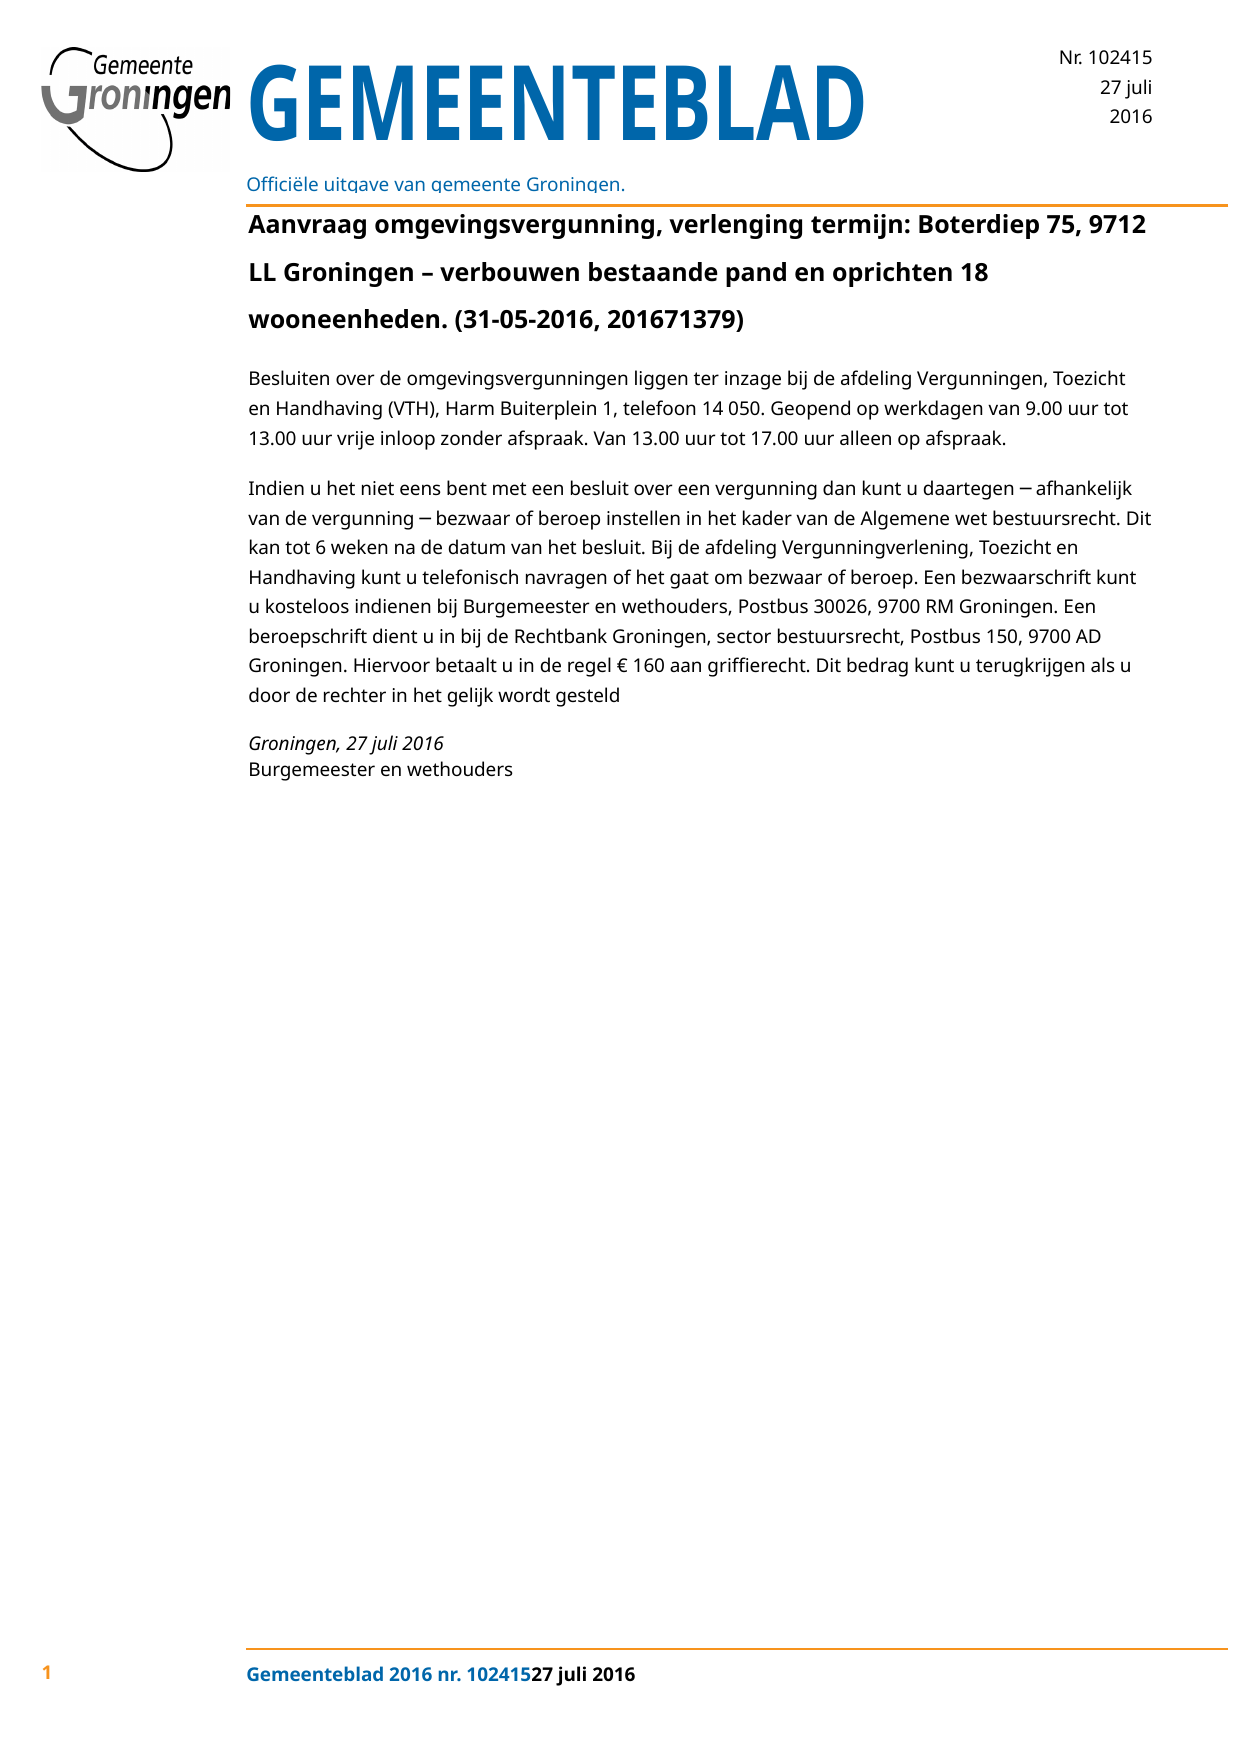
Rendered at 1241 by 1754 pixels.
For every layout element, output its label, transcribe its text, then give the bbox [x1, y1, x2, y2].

text Besluiten over de omgevingsvergunningen liggen ter inzage bij de afdeling Vergunningen, Toezicht en Handhaving (VTH), Harm Buiterplein 1, telefoon 14 050. Geopend op werkdagen van 9.00 uur tot 13.00 uur vrije inloop zonder afspraak. Van 13.00 uur tot 17.00 uur alleen op afspraak. [248, 366, 1152, 450]
text Burgemeester en wethouders [248, 756, 1152, 781]
picture [41, 47, 231, 172]
text Indien u het niet eens bent met een besluit over een vergunning dan kunt u daartegen ─ afhankelijk van de vergunning ─ bezwaar of beroep instellen in het kader van de Algemene wet bestuursrecht. Dit kan tot 6 weken na de datum van het besluit. Bij de afdeling Vergunningverlening, Toezicht en Handhaving kunt u telefonisch navragen of het gaat om bezwaar of beroep. Een bezwaarschrift kunt u kosteloos indienen bij Burgemeester en wethouders, Postbus 30026, 9700 RM Groningen. Een beroepschrift dient u in bij de Rechtbank Groningen, sector bestuursrecht, Postbus 150, 9700 AD Groningen. Hiervoor betaalt u in de regel € 160 aan griffierecht. Dit bedrag kunt u terugkrijgen als u door de rechter in het gelijk wordt gesteld [248, 475, 1152, 708]
text Aanvraag omgevingsvergunning, verlenging termijn: Boterdiep 75, 9712 LL Groningen – verbouwen bestaande pand en oprichten 18 wooneenheden. (31-05-2016, 201671379) [248, 207, 1152, 336]
text Groningen, 27 juli 2016 [248, 730, 1152, 756]
